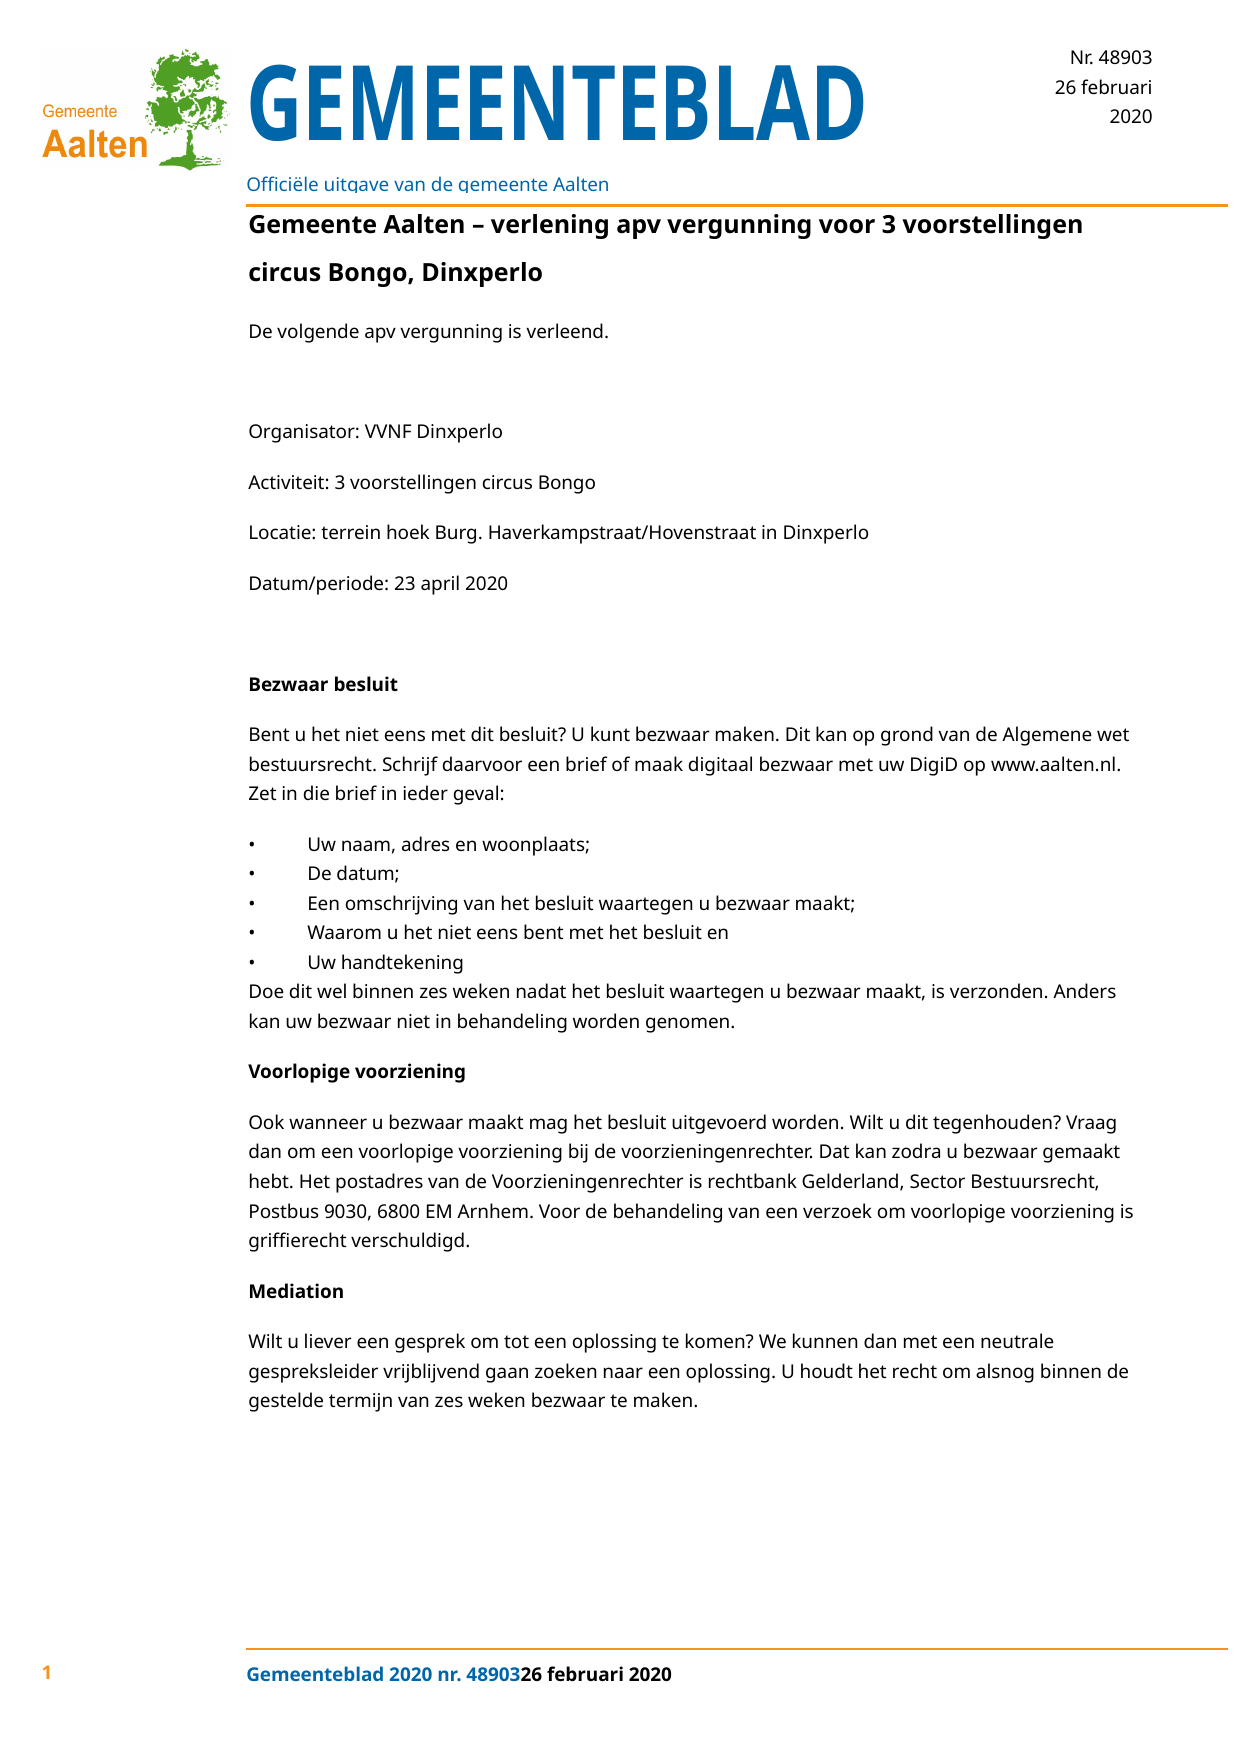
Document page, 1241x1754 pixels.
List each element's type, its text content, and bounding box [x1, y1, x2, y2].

text Doe dit wel binnen zes weken nadat het besluit waartegen u bezwaar maakt, is verzonden. Anders kan uw bezwaar niet in behandeling worden genomen. [248, 979, 1152, 1034]
list Uw handtekening [248, 949, 1152, 975]
picture [41, 47, 231, 172]
text De volgende apv vergunning is verleend. [248, 318, 1152, 344]
text Voorlopige voorziening [248, 1059, 1152, 1084]
text Ook wanneer u bezwaar maakt mag het besluit uitgevoerd worden. Wilt u dit tegenhouden? Vraag dan om een voorlopige voorziening bij de voorzieningenrechter. Dat kan zodra u bezwaar gemaakt hebt. Het postadres van de Voorzieningenrechter is rechtbank Gelderland, Sector Bestuursrecht, Postbus 9030, 6800 EM Arnhem. Voor de behandeling van een verzoek om voorlopige voorziening is griffierecht verschuldigd. [248, 1109, 1152, 1253]
list Waarom u het niet eens bent met het besluit en [248, 919, 1152, 945]
text Locatie: terrein hoek Burg. Haverkampstraat/Hovenstraat in Dinxperlo [248, 519, 1152, 545]
list Uw naam, adres en woonplaats; [248, 831, 1152, 857]
text Activiteit: 3 voorstellingen circus Bongo [248, 469, 1152, 495]
text Bent u het niet eens met dit besluit? U kunt bezwaar maken. Dit kan op grond van de Algemene wet bestuursrecht. Schrijf daarvoor een brief of maak digitaal bezwaar met uw DigiD op www.aalten.nl. Zet in die brief in ieder geval: [248, 721, 1152, 806]
list Een omschrijving van het besluit waartegen u bezwaar maakt; [248, 890, 1152, 916]
text Bezwaar besluit [248, 671, 1152, 697]
text Wilt u liever een gesprek om tot een oplossing te komen? We kunnen dan met een neutrale gespreksleider vrijblijvend gaan zoeken naar een oplossing. U houdt het recht om alsnog binnen de gestelde termijn van zes weken bezwaar te maken. [248, 1328, 1152, 1413]
text Mediation [248, 1278, 1152, 1304]
list De datum; [248, 860, 1152, 886]
text Organisator: VVNF Dinxperlo [248, 419, 1152, 444]
text Datum/periode: 23 april 2020 [248, 570, 1152, 596]
text Gemeente Aalten – verlening apv vergunning voor 3 voorstellingen circus Bongo, Dinxperlo [248, 207, 1152, 288]
